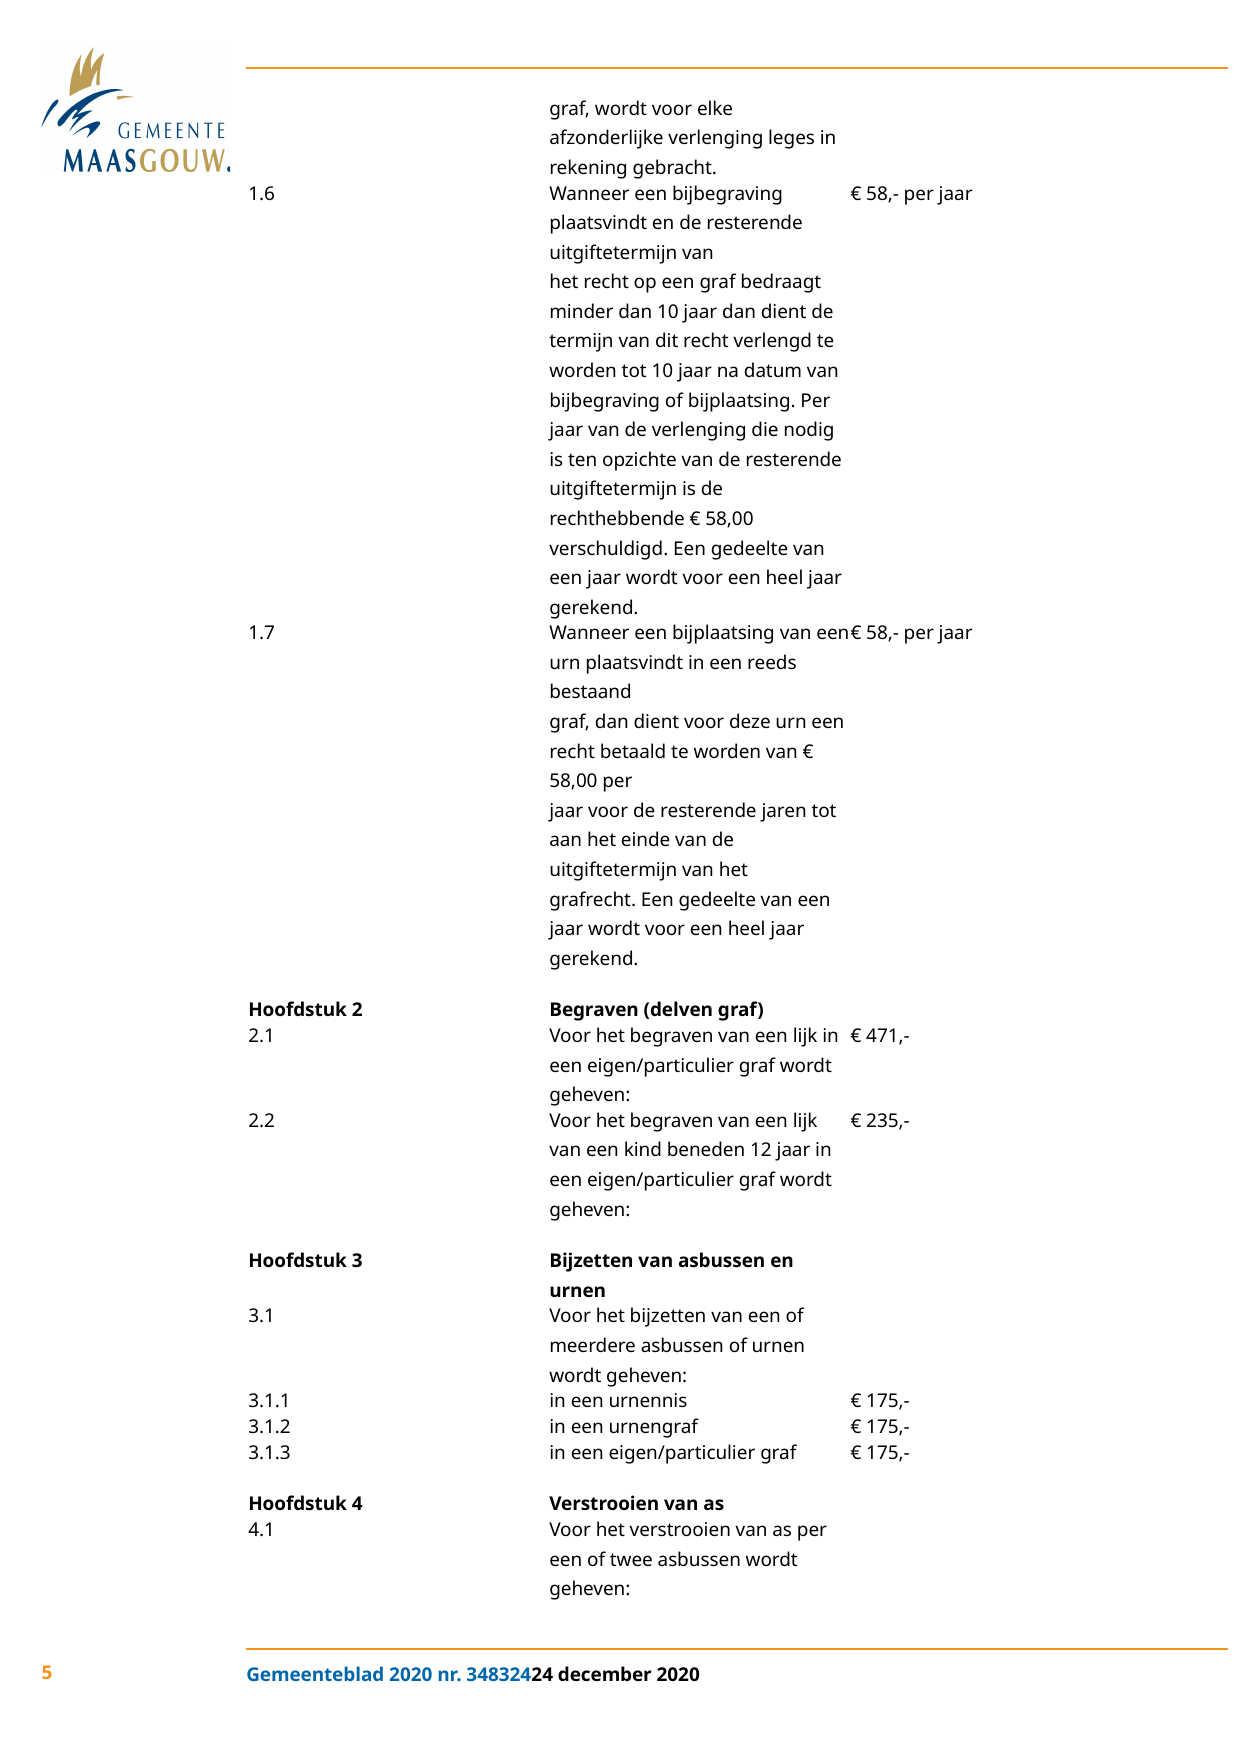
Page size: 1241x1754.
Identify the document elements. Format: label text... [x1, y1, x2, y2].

table_cell 2.1 [248, 1022, 549, 1107]
table_cell [850, 1222, 1152, 1247]
table_cell 4.1 [248, 1516, 549, 1601]
table_cell 3.1.1 [248, 1388, 549, 1413]
table_cell [549, 1465, 850, 1490]
table_cell in een eigen/particulier graf [549, 1439, 850, 1465]
table_cell 1.7 [248, 620, 549, 971]
table_cell graf, wordt voor elke afzonderlijke verlenging leges in rekening gebracht. [549, 95, 850, 180]
table_cell € 235,- [850, 1107, 1152, 1222]
table_cell Voor het verstrooien van as per een of twee asbussen wordt geheven: [549, 1516, 850, 1601]
table_cell € 58,- per jaar [850, 180, 1152, 619]
table_cell 3.1.3 [248, 1439, 549, 1465]
table_cell € 175,- [850, 1413, 1152, 1439]
table_cell Begraven (delven graf) [549, 996, 850, 1022]
picture [41, 47, 231, 172]
table_cell [248, 95, 549, 180]
table_cell 3.1.2 [248, 1413, 549, 1439]
table_cell [248, 1222, 549, 1247]
table_cell € 471,- [850, 1022, 1152, 1107]
table_cell € 175,- [850, 1439, 1152, 1465]
table_cell [850, 1516, 1152, 1601]
table_cell € 175,- [850, 1388, 1152, 1413]
table_cell Wanneer een bijplaatsing van een urn plaatsvindt in een reeds bestaand graf, dan dient voor deze urn een recht betaald te worden van € 58,00 per jaar voor de resterende jaren tot aan het einde van de uitgiftetermijn van het grafrecht. Een gedeelte van een jaar wordt voor een heel jaar gerekend. [549, 620, 850, 971]
table_cell [850, 996, 1152, 1022]
table_cell Bijzetten van asbussen en urnen [549, 1247, 850, 1303]
table_cell Wanneer een bijbegraving plaatsvindt en de resterende uitgiftetermijn van het recht op een graf bedraagt minder dan 10 jaar dan dient de termijn van dit recht verlengd te worden tot 10 jaar na datum van bijbegraving of bijplaatsing. Per jaar van de verlenging die nodig is ten opzichte van de resterende uitgiftetermijn is de rechthebbende € 58,00 verschuldigd. Een gedeelte van een jaar wordt voor een heel jaar gerekend. [549, 180, 850, 619]
table_cell [248, 971, 549, 996]
table_cell [850, 1465, 1152, 1490]
table_cell [549, 1222, 850, 1247]
table_cell Voor het begraven van een lijk in een eigen/particulier graf wordt geheven: [549, 1022, 850, 1107]
table_cell in een urnengraf [549, 1413, 850, 1439]
table_cell [850, 971, 1152, 996]
table_cell Verstrooien van as [549, 1490, 850, 1516]
table_cell [850, 1303, 1152, 1387]
table_cell [248, 1465, 549, 1490]
table_cell [850, 1490, 1152, 1516]
table_cell Hoofdstuk 4 [248, 1490, 549, 1516]
table_cell in een urnennis [549, 1388, 850, 1413]
table_cell Voor het begraven van een lijk van een kind beneden 12 jaar in een eigen/particulier graf wordt geheven: [549, 1107, 850, 1222]
table_cell [549, 971, 850, 996]
table_cell [850, 95, 1152, 180]
table_cell Hoofdstuk 3 [248, 1247, 549, 1303]
table_cell [850, 1247, 1152, 1303]
table_cell 3.1 [248, 1303, 549, 1387]
table_cell Hoofdstuk 2 [248, 996, 549, 1022]
table_cell Voor het bijzetten van een of meerdere asbussen of urnen wordt geheven: [549, 1303, 850, 1387]
table_cell 1.6 [248, 180, 549, 619]
table_cell 2.2 [248, 1107, 549, 1222]
table_cell € 58,- per jaar [850, 620, 1152, 971]
